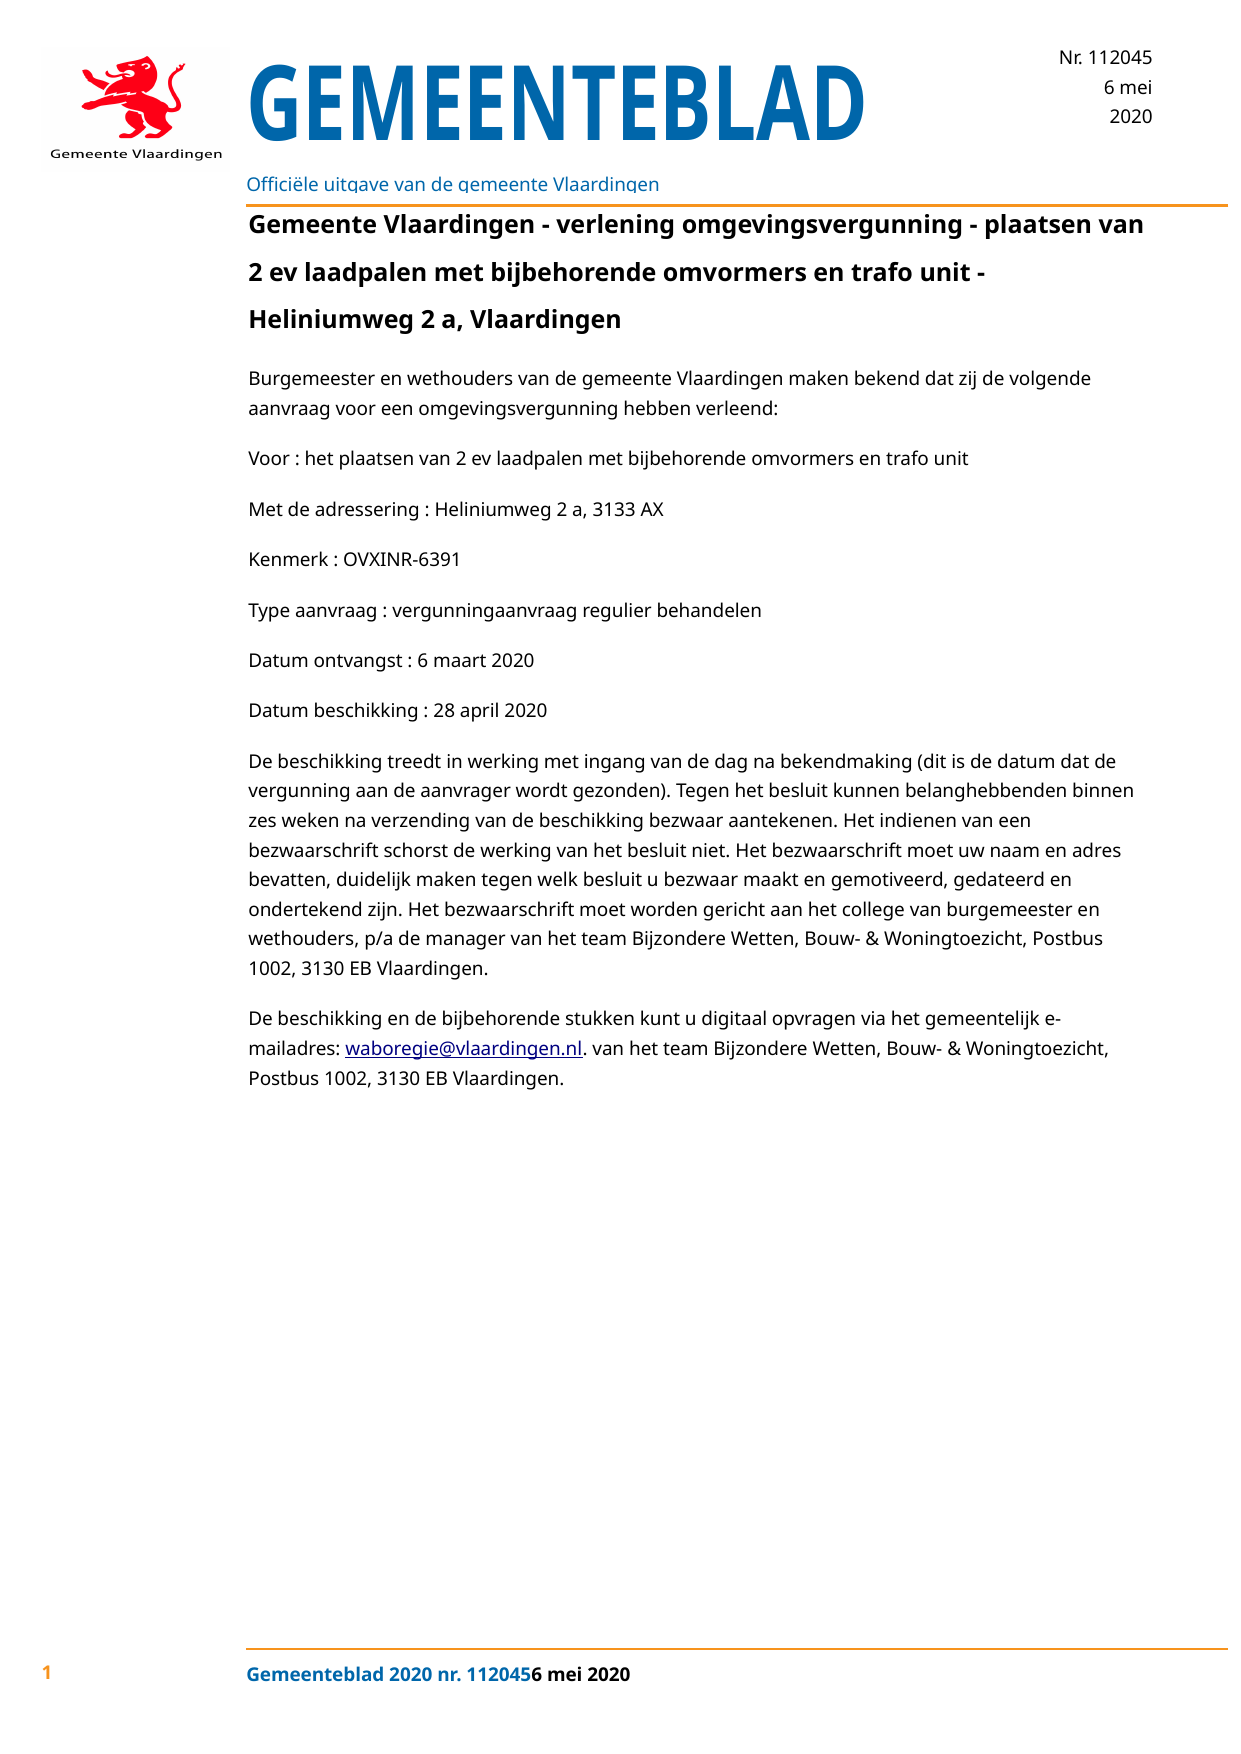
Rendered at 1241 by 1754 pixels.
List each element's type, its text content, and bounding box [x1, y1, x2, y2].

text Datum beschikking : 28 april 2020 [248, 698, 1152, 723]
text De beschikking en de bijbehorende stukken kunt u digitaal opvragen via het gemeentelijk e-mailadres: waboregie@vlaardingen.nl. van het team Bijzondere Wetten, Bouw- & Woningtoezicht, Postbus 1002, 3130 EB Vlaardingen. [248, 1006, 1152, 1090]
text Gemeente Vlaardingen - verlening omgevingsvergunning - plaatsen van 2 ev laadpalen met bijbehorende omvormers en trafo unit - Heliniumweg 2 a, Vlaardingen [248, 207, 1152, 336]
text De beschikking treedt in werking met ingang van de dag na bekendmaking (dit is de datum dat de vergunning aan de aanvrager wordt gezonden). Tegen het besluit kunnen belanghebbenden binnen zes weken na verzending van de beschikking bezwaar aantekenen. Het indienen van een bezwaarschrift schorst de werking van het besluit niet. Het bezwaarschrift moet uw naam en adres bevatten, duidelijk maken tegen welk besluit u bezwaar maakt en gemotiveerd, gedateerd en ondertekend zijn. Het bezwaarschrift moet worden gericht aan het college van burgemeester en wethouders, p/a de manager van het team Bijzondere Wetten, Bouw- & Woningtoezicht, Postbus 1002, 3130 EB Vlaardingen. [248, 748, 1152, 981]
text Voor : het plaatsen van 2 ev laadpalen met bijbehorende omvormers en trafo unit [248, 446, 1152, 471]
text Datum ontvangst : 6 maart 2020 [248, 647, 1152, 673]
text Burgemeester en wethouders van de gemeente Vlaardingen maken bekend dat zij de volgende aanvraag voor een omgevingsvergunning hebben verleend: [248, 366, 1152, 421]
text Met de adressering : Heliniumweg 2 a, 3133 AX [248, 496, 1152, 522]
text Kenmerk : OVXINR-6391 [248, 546, 1152, 572]
text Type aanvraag : vergunningaanvraag regulier behandelen [248, 597, 1152, 622]
picture [41, 47, 231, 172]
